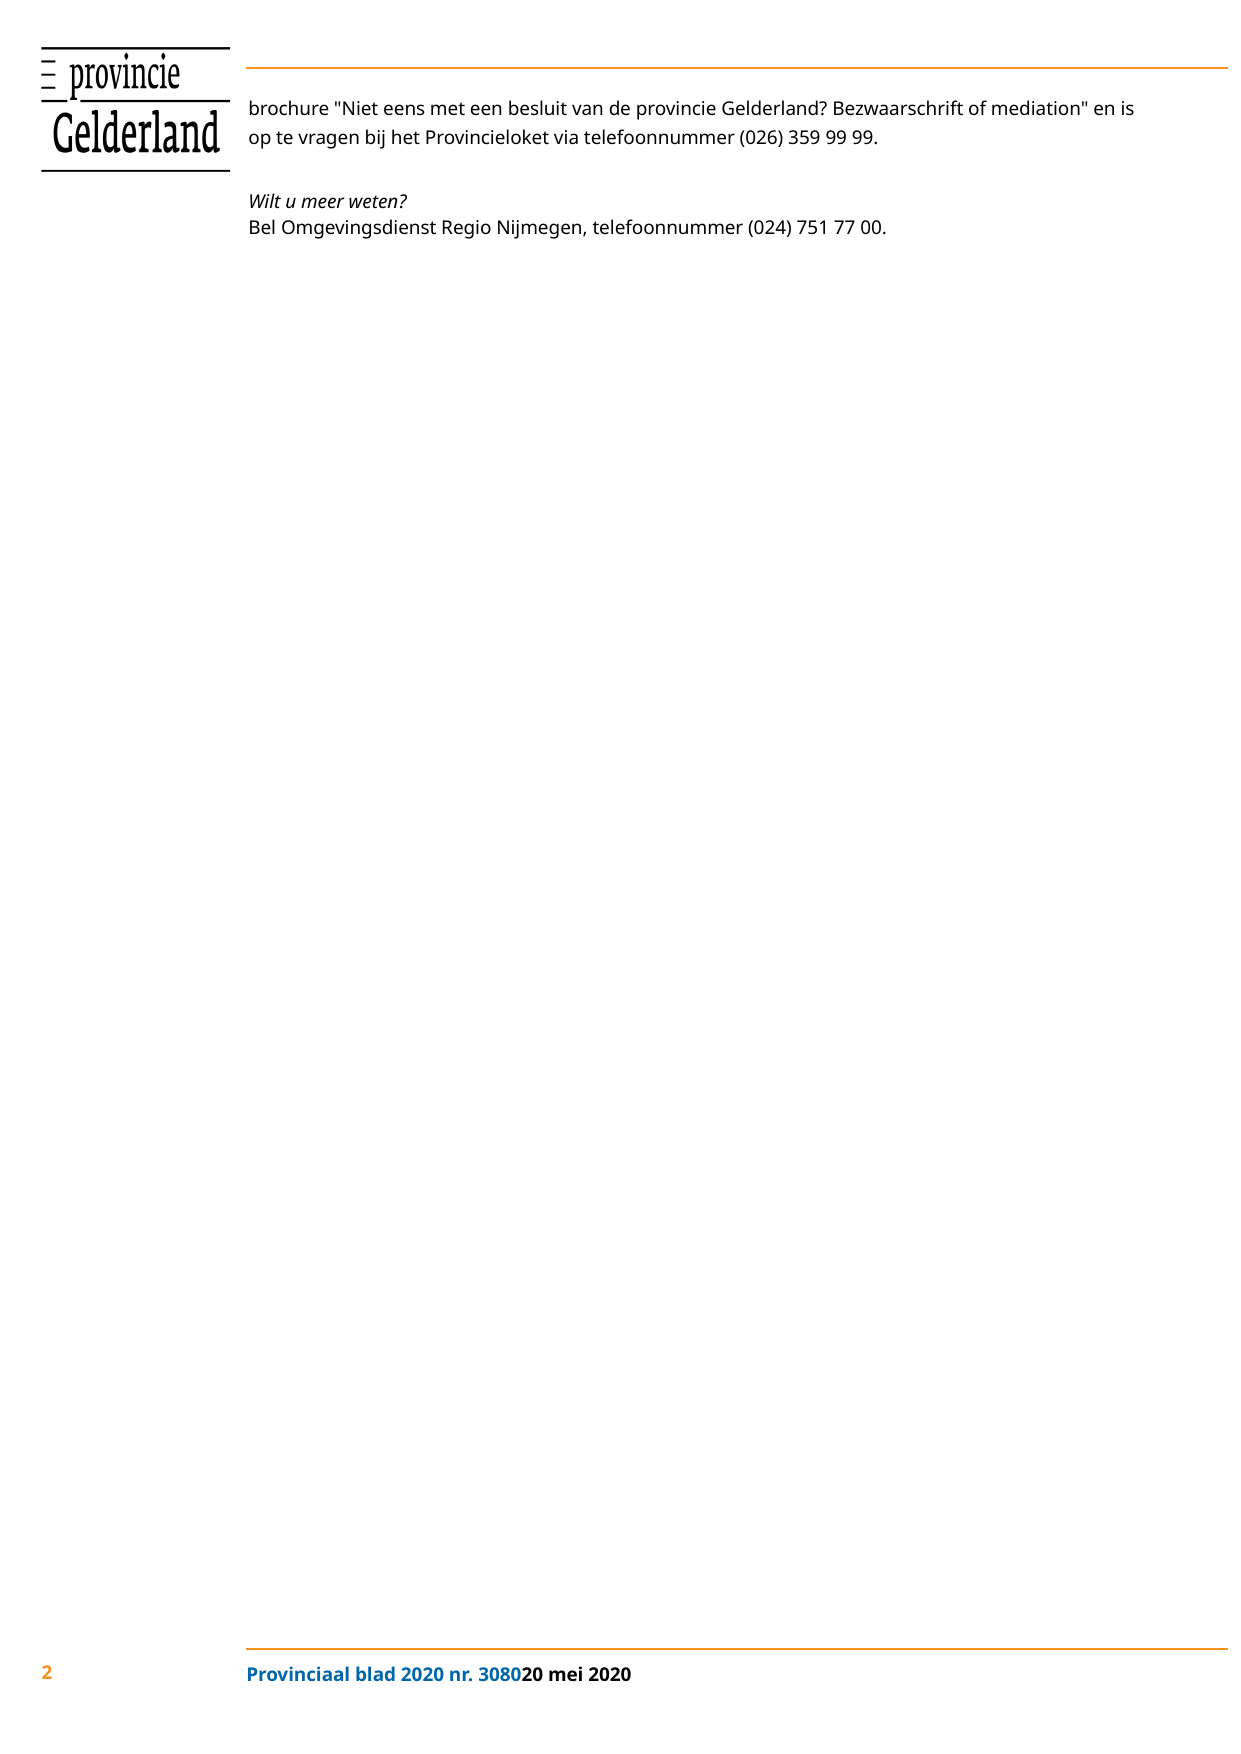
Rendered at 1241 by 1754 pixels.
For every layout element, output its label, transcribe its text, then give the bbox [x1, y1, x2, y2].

text Bel Omgevingsdienst Regio Nijmegen, telefoonnummer (024) 751 77 00. [248, 214, 1152, 240]
text brochure "Niet eens met een besluit van de provincie Gelderland? Bezwaarschrift of mediation" en is op te vragen bij het Provincieloket via telefoonnummer (026) 359 99 99. [248, 95, 1152, 150]
text Wilt u meer weten? [248, 188, 1152, 214]
picture [41, 47, 231, 172]
